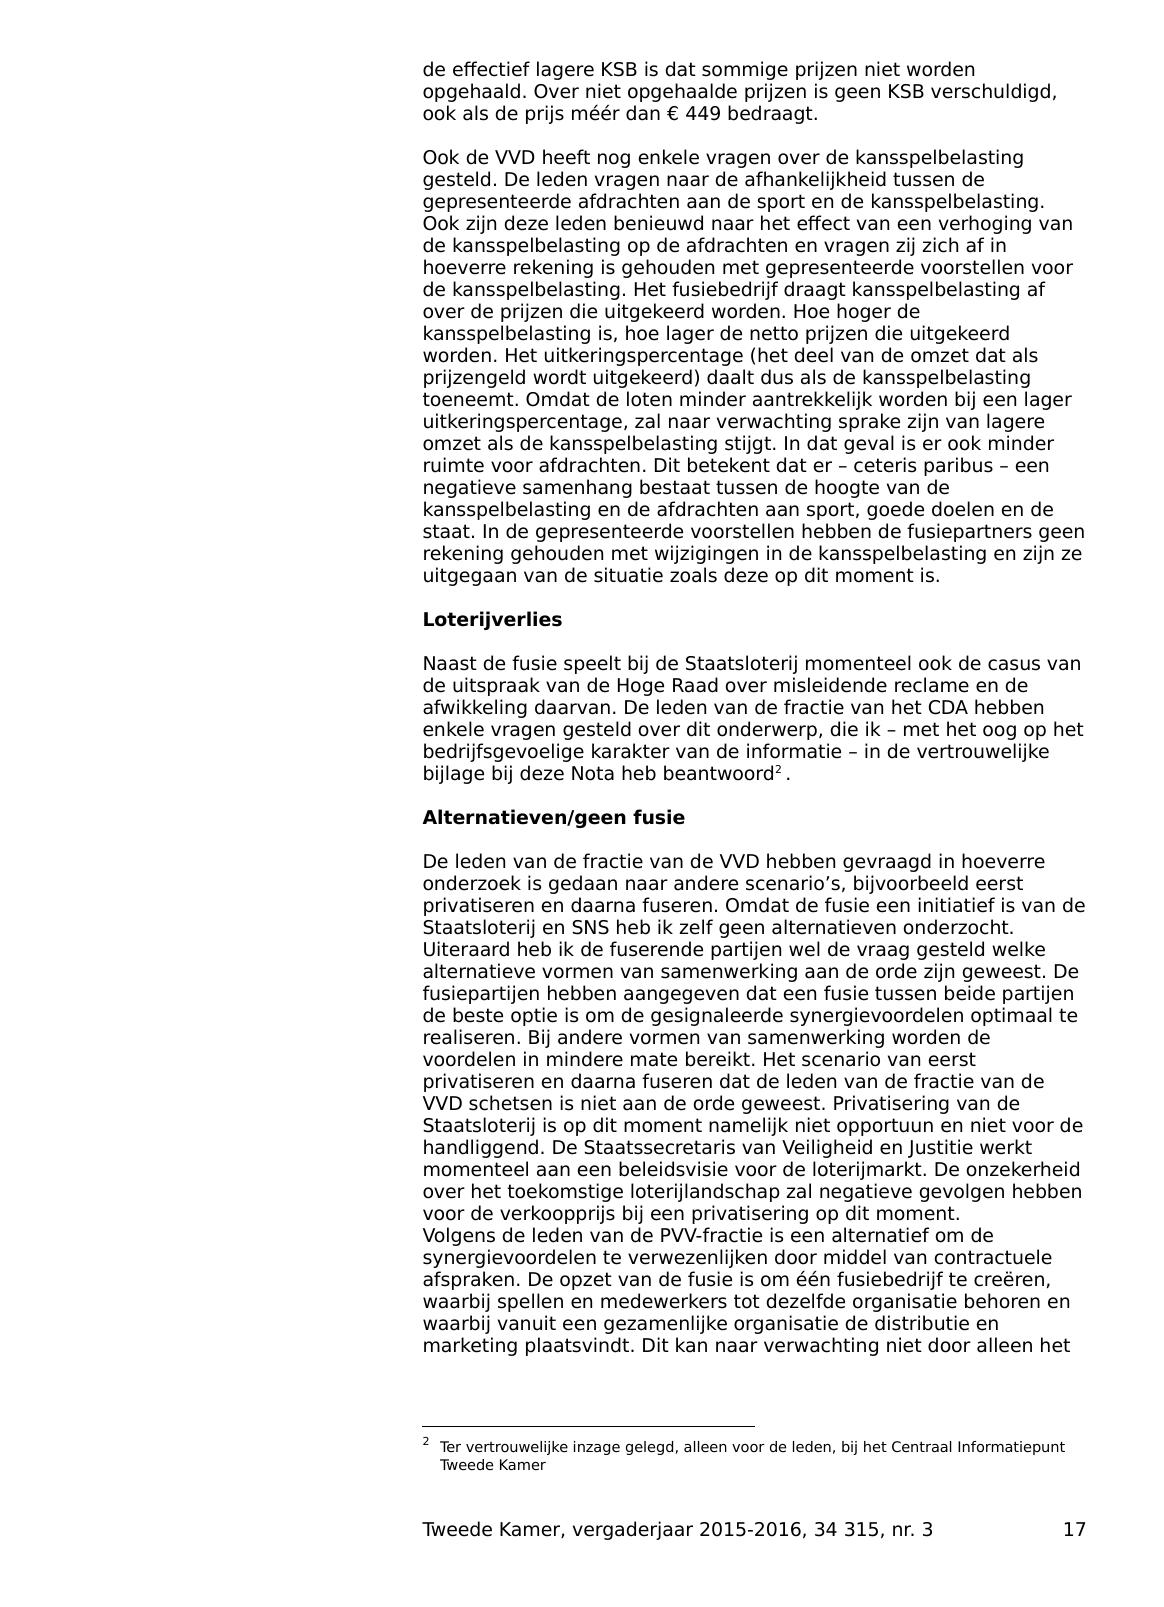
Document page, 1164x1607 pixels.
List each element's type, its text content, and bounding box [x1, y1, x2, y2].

text de effectief lagere KSB is dat sommige prijzen niet worden opgehaald. Over niet opgehaalde prijzen is geen KSB verschuldigd, ook als de prijs méér dan € 449 bedraagt. [422, 59, 1087, 125]
text De leden van de fractie van de VVD hebben gevraagd in hoeverre onderzoek is gedaan naar andere scenario’s, bijvoorbeeld eerst privatiseren en daarna fuseren. Omdat de fusie een initiatief is van de Staatsloterij en SNS heb ik zelf geen alternatieven onderzocht. Uiteraard heb ik de fuserende partijen wel de vraag gesteld welke alternatieve vormen van samenwerking aan de orde zijn geweest. De fusiepartijen hebben aangegeven dat een fusie tussen beide partijen de beste optie is om de gesignaleerde synergievoordelen optimaal te realiseren. Bij andere vormen van samenwerking worden de voordelen in mindere mate bereikt. Het scenario van eerst privatiseren en daarna fuseren dat de leden van de fractie van de VVD schetsen is niet aan de orde geweest. Privatisering van de Staatsloterij is op dit moment namelijk niet opportuun en niet voor de handliggend. De Staatssecretaris van Veiligheid en Justitie werkt momenteel aan een beleidsvisie voor de loterijmarkt. De onzekerheid over het toekomstige loterijlandschap zal negatieve gevolgen hebben voor de verkoopprijs bij een privatisering op dit moment. [422, 851, 1087, 1225]
subtitle Alternatieven/geen fusie [422, 807, 1087, 829]
text Ter vertrouwelijke inzage gelegd, alleen voor de leden, bij het Centraal Informatiepunt Tweede Kamer [422, 1435, 1087, 1474]
text Ook de VVD heeft nog enkele vragen over de kansspelbelasting gesteld. De leden vragen naar de afhankelijkheid tussen de gepresenteerde afdrachten aan de sport en de kansspelbelasting. Ook zijn deze leden benieuwd naar het effect van een verhoging van de kansspelbelasting op de afdrachten en vragen zij zich af in hoeverre rekening is gehouden met gepresenteerde voorstellen voor de kansspelbelasting. Het fusiebedrijf draagt kansspelbelasting af over de prijzen die uitgekeerd worden. Hoe hoger de kansspelbelasting is, hoe lager de netto prijzen die uitgekeerd worden. Het uitkeringspercentage (het deel van de omzet dat als prijzengeld wordt uitgekeerd) daalt dus als de kansspelbelasting toeneemt. Omdat de loten minder aantrekkelijk worden bij een lager uitkeringspercentage, zal naar verwachting sprake zijn van lagere omzet als de kansspelbelasting stijgt. In dat geval is er ook minder ruimte voor afdrachten. Dit betekent dat er – ceteris paribus – een negatieve samenhang bestaat tussen de hoogte van de kansspelbelasting en de afdrachten aan sport, goede doelen en de staat. In de gepresenteerde voorstellen hebben de fusiepartners geen rekening gehouden met wijzigingen in de kansspelbelasting en zijn ze uitgegaan van de situatie zoals deze op dit moment is. [422, 147, 1087, 587]
text Naast de fusie speelt bij de Staatsloterij momenteel ook de casus van de uitspraak van de Hoge Raad over misleidende reclame en de afwikkeling daarvan. De leden van de fractie van het CDA hebben enkele vragen gesteld over dit onderwerp, die ik – met het oog op het bedrijfsgevoelige karakter van de informatie – in de vertrouwelijke bijlage bij deze Nota heb beantwoord. [422, 653, 1087, 785]
text Volgens de leden van de PVV-fractie is een alternatief om de synergievoordelen te verwezenlijken door middel van contractuele afspraken. De opzet van de fusie is om één fusiebedrijf te creëren, waarbij spellen en medewerkers tot dezelfde organisatie behoren en waarbij vanuit een gezamenlijke organisatie de distributie en marketing plaatsvindt. Dit kan naar verwachting niet door alleen het [422, 1225, 1087, 1357]
subtitle Loterijverlies [422, 609, 1087, 631]
